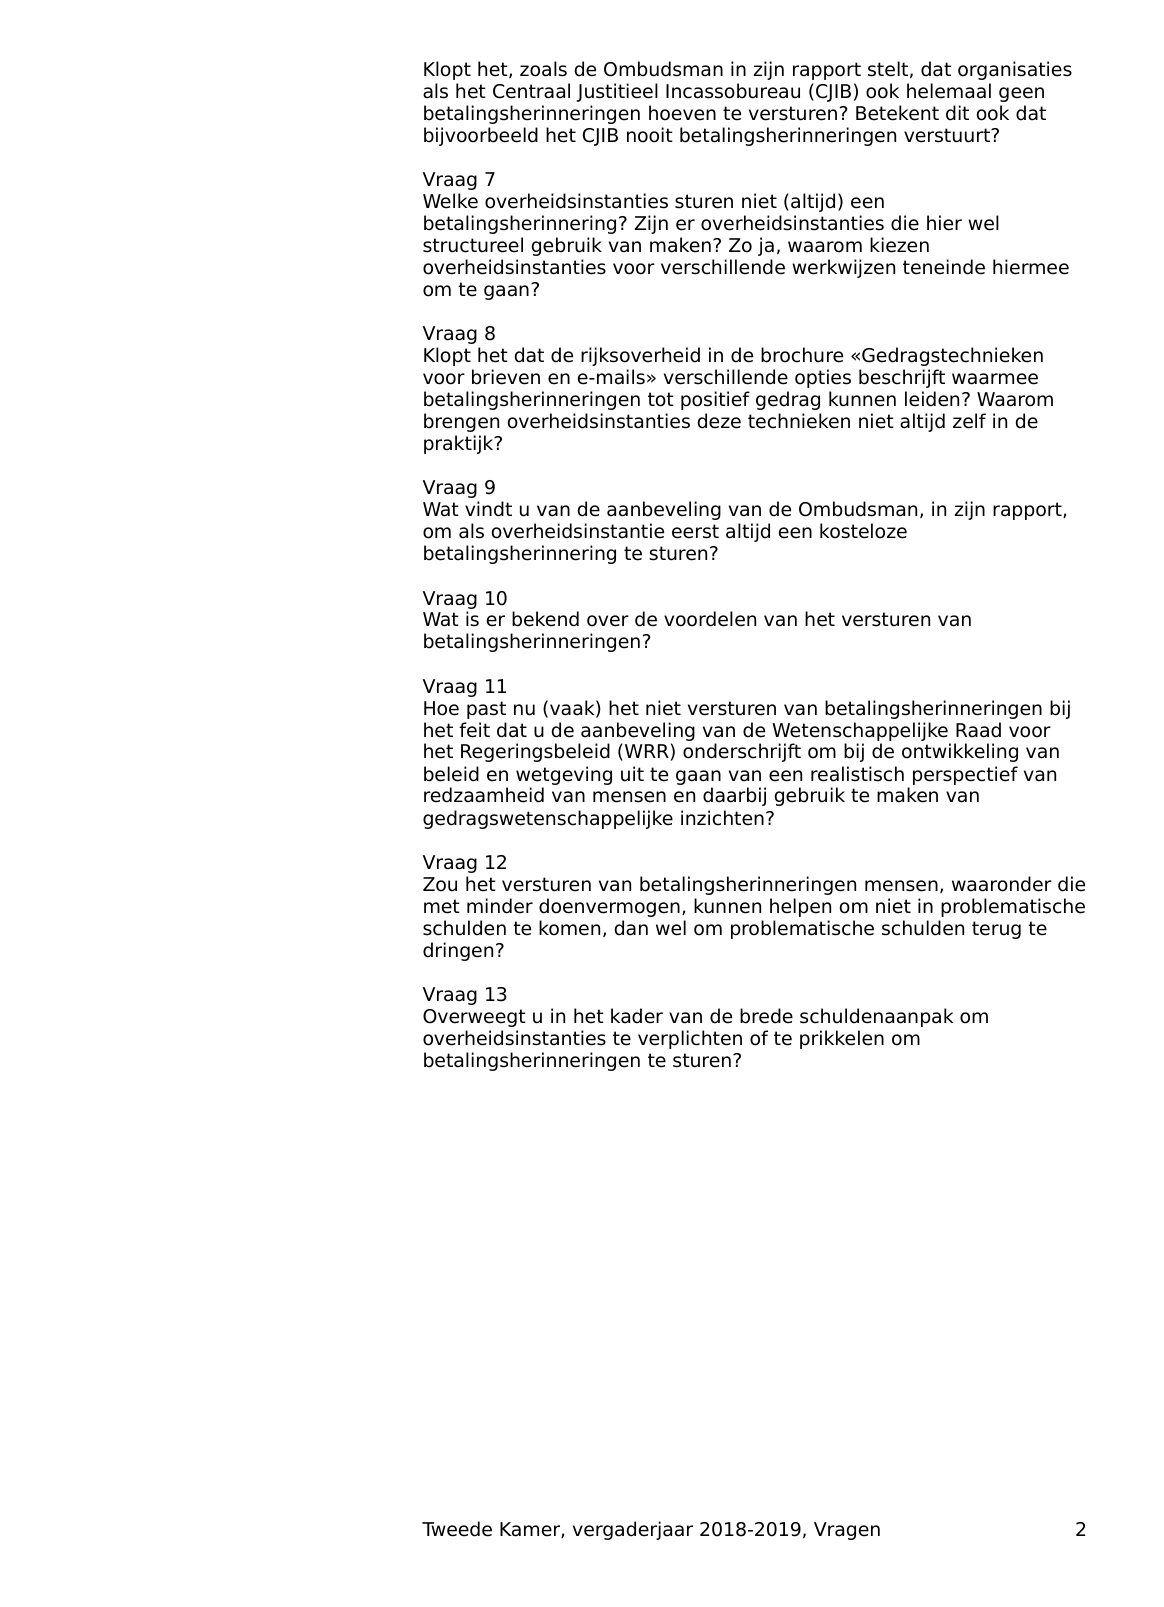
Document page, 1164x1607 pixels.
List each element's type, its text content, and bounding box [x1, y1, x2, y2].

text Zou het versturen van betalingsherinneringen mensen, waaronder die met minder doenvermogen, kunnen helpen om niet in problematische schulden te komen, dan wel om problematische schulden terug te dringen? [422, 873, 1087, 961]
text Klopt het dat de rijksoverheid in de brochure «Gedragstechnieken voor brieven en e-mails» verschillende opties beschrijft waarmee betalingsherinneringen tot positief gedrag kunnen leiden? Waarom brengen overheidsinstanties deze technieken niet altijd zelf in de praktijk? [422, 345, 1087, 455]
text Vraag 7 [422, 169, 1087, 191]
text Welke overheidsinstanties sturen niet (altijd) een betalingsherinnering? Zijn er overheidsinstanties die hier wel structureel gebruik van maken? Zo ja, waarom kiezen overheidsinstanties voor verschillende werkwijzen teneinde hiermee om te gaan? [422, 191, 1087, 301]
text Wat is er bekend over de voordelen van het versturen van betalingsherinneringen? [422, 609, 1087, 653]
text Klopt het, zoals de Ombudsman in zijn rapport stelt, dat organisaties als het Centraal Justitieel Incassobureau (CJIB) ook helemaal geen betalingsherinneringen hoeven te versturen? Betekent dit ook dat bijvoorbeeld het CJIB nooit betalingsherinneringen verstuurt? [422, 59, 1087, 147]
text Overweegt u in het kader van de brede schuldenaanpak om overheidsinstanties te verplichten of te prikkelen om betalingsherinneringen te sturen? [422, 1006, 1087, 1072]
text Vraag 10 [422, 587, 1087, 609]
text Vraag 9 [422, 477, 1087, 499]
text Hoe past nu (vaak) het niet versturen van betalingsherinneringen bij het feit dat u de aanbeveling van de Wetenschappelijke Raad voor het Regeringsbeleid (WRR) onderschrijft om bij de ontwikkeling van beleid en wetgeving uit te gaan van een realistisch perspectief van redzaamheid van mensen en daarbij gebruik te maken van gedragswetenschappelijke inzichten? [422, 697, 1087, 829]
text Vraag 13 [422, 984, 1087, 1006]
text Vraag 11 [422, 676, 1087, 697]
text Vraag 8 [422, 323, 1087, 345]
text Wat vindt u van de aanbeveling van de Ombudsman, in zijn rapport, om als overheidsinstantie eerst altijd een kosteloze betalingsherinnering te sturen? [422, 499, 1087, 565]
text Vraag 12 [422, 852, 1087, 873]
